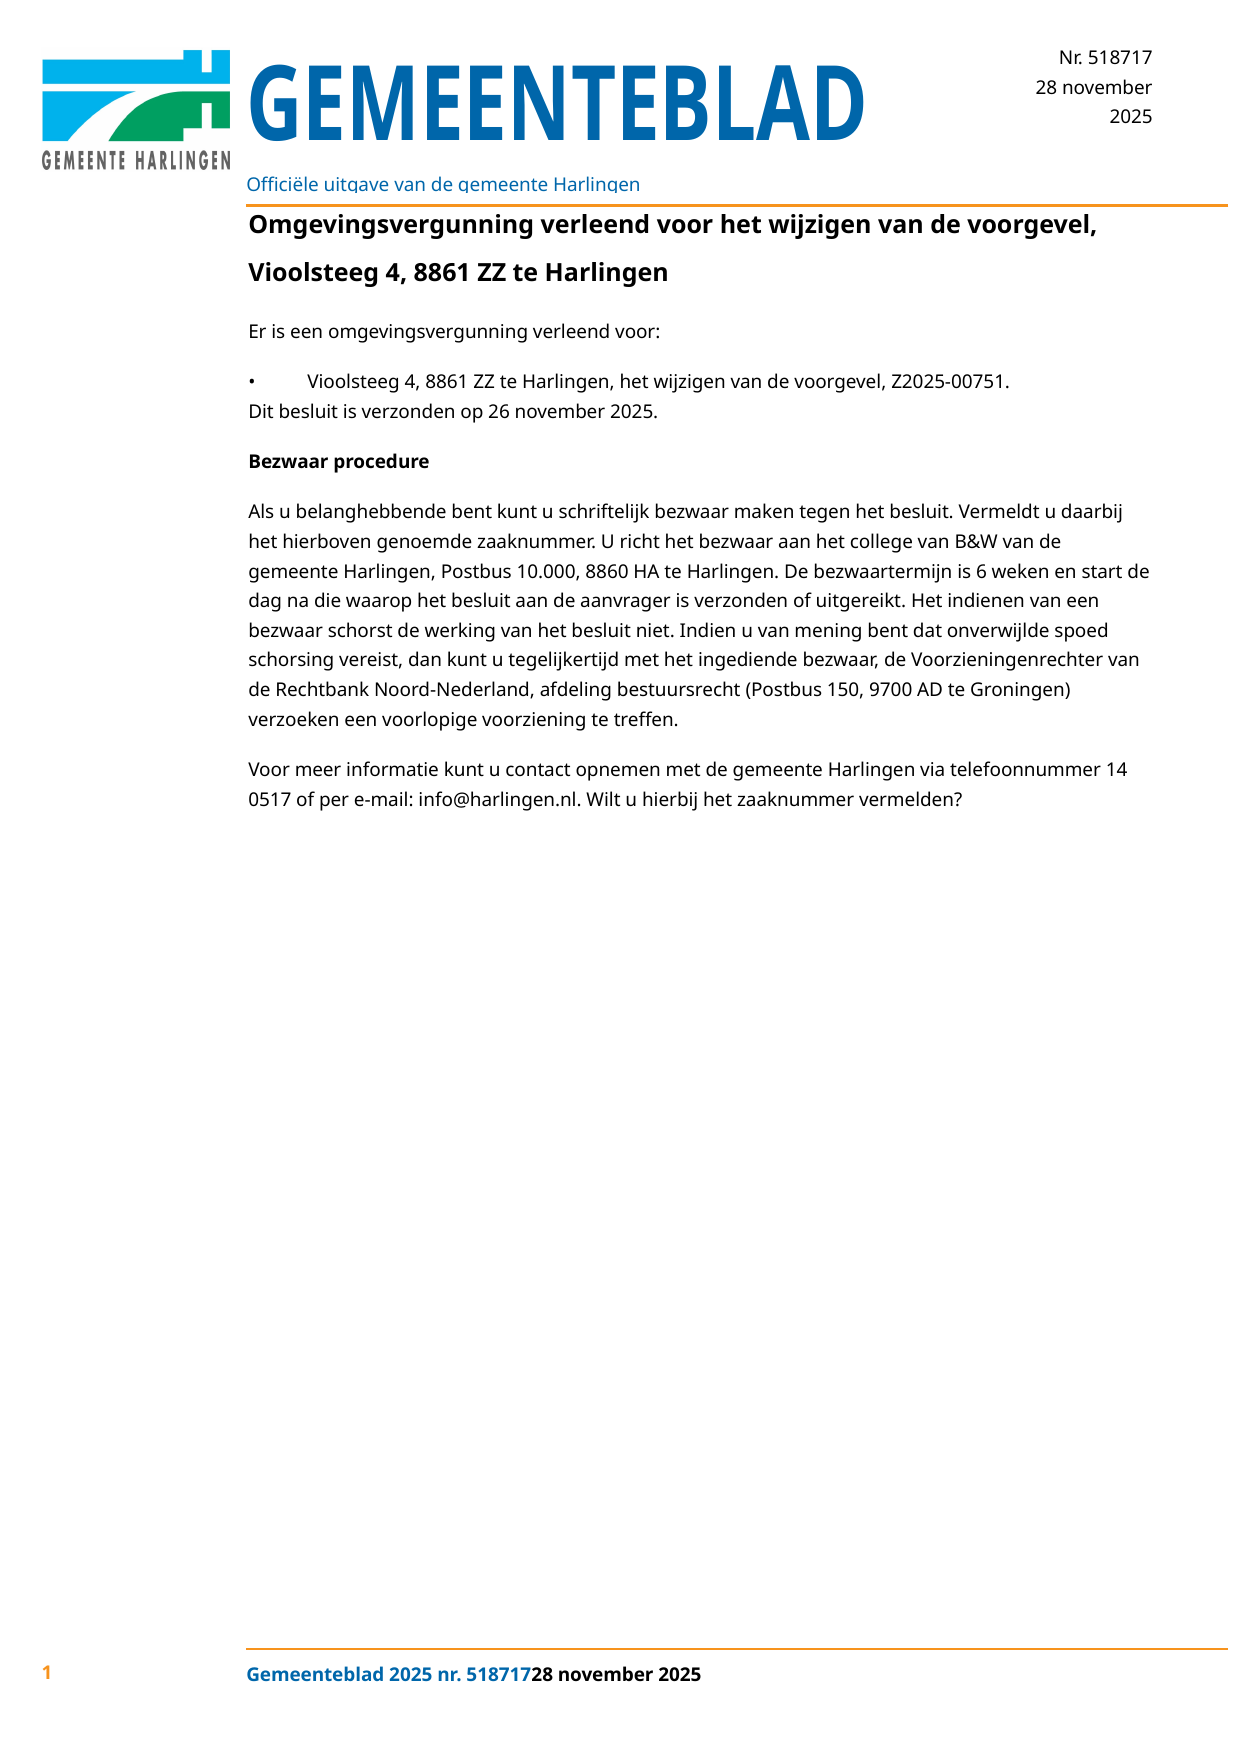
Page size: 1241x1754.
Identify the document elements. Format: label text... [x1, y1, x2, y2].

text Voor meer informatie kunt u contact opnemen met de gemeente Harlingen via telefoonnummer 14 0517 of per e-mail: info@harlingen.nl. Wilt u hierbij het zaaknummer vermelden? [248, 756, 1152, 812]
picture [41, 47, 231, 172]
text Er is een omgevingsvergunning verleend voor: [248, 318, 1152, 344]
text Als u belanghebbende bent kunt u schriftelijk bezwaar maken tegen het besluit. Vermeldt u daarbij het hierboven genoemde zaaknummer. U richt het bezwaar aan het college van B&W van de gemeente Harlingen, Postbus 10.000, 8860 HA te Harlingen. De bezwaartermijn is 6 weken en start de dag na die waarop het besluit aan de aanvrager is verzonden of uitgereikt. Het indienen van een bezwaar schorst de werking van het besluit niet. Indien u van mening bent dat onverwijlde spoed schorsing vereist, dan kunt u tegelijkertijd met het ingediende bezwaar, de Voorzieningenrechter van de Rechtbank Noord-Nederland, afdeling bestuursrecht (Postbus 150, 9700 AD te Groningen) verzoeken een voorlopige voorziening te treffen. [248, 499, 1152, 732]
text Bezwaar procedure [248, 448, 1152, 474]
text Omgevingsvergunning verleend voor het wijzigen van de voorgevel, Vioolsteeg 4, 8861 ZZ te Harlingen [248, 207, 1152, 288]
text Dit besluit is verzonden op 26 november 2025. [248, 398, 1152, 424]
list Vioolsteeg 4, 8861 ZZ te Harlingen, het wijzigen van de voorgevel, Z2025-00751. [248, 368, 1152, 394]
